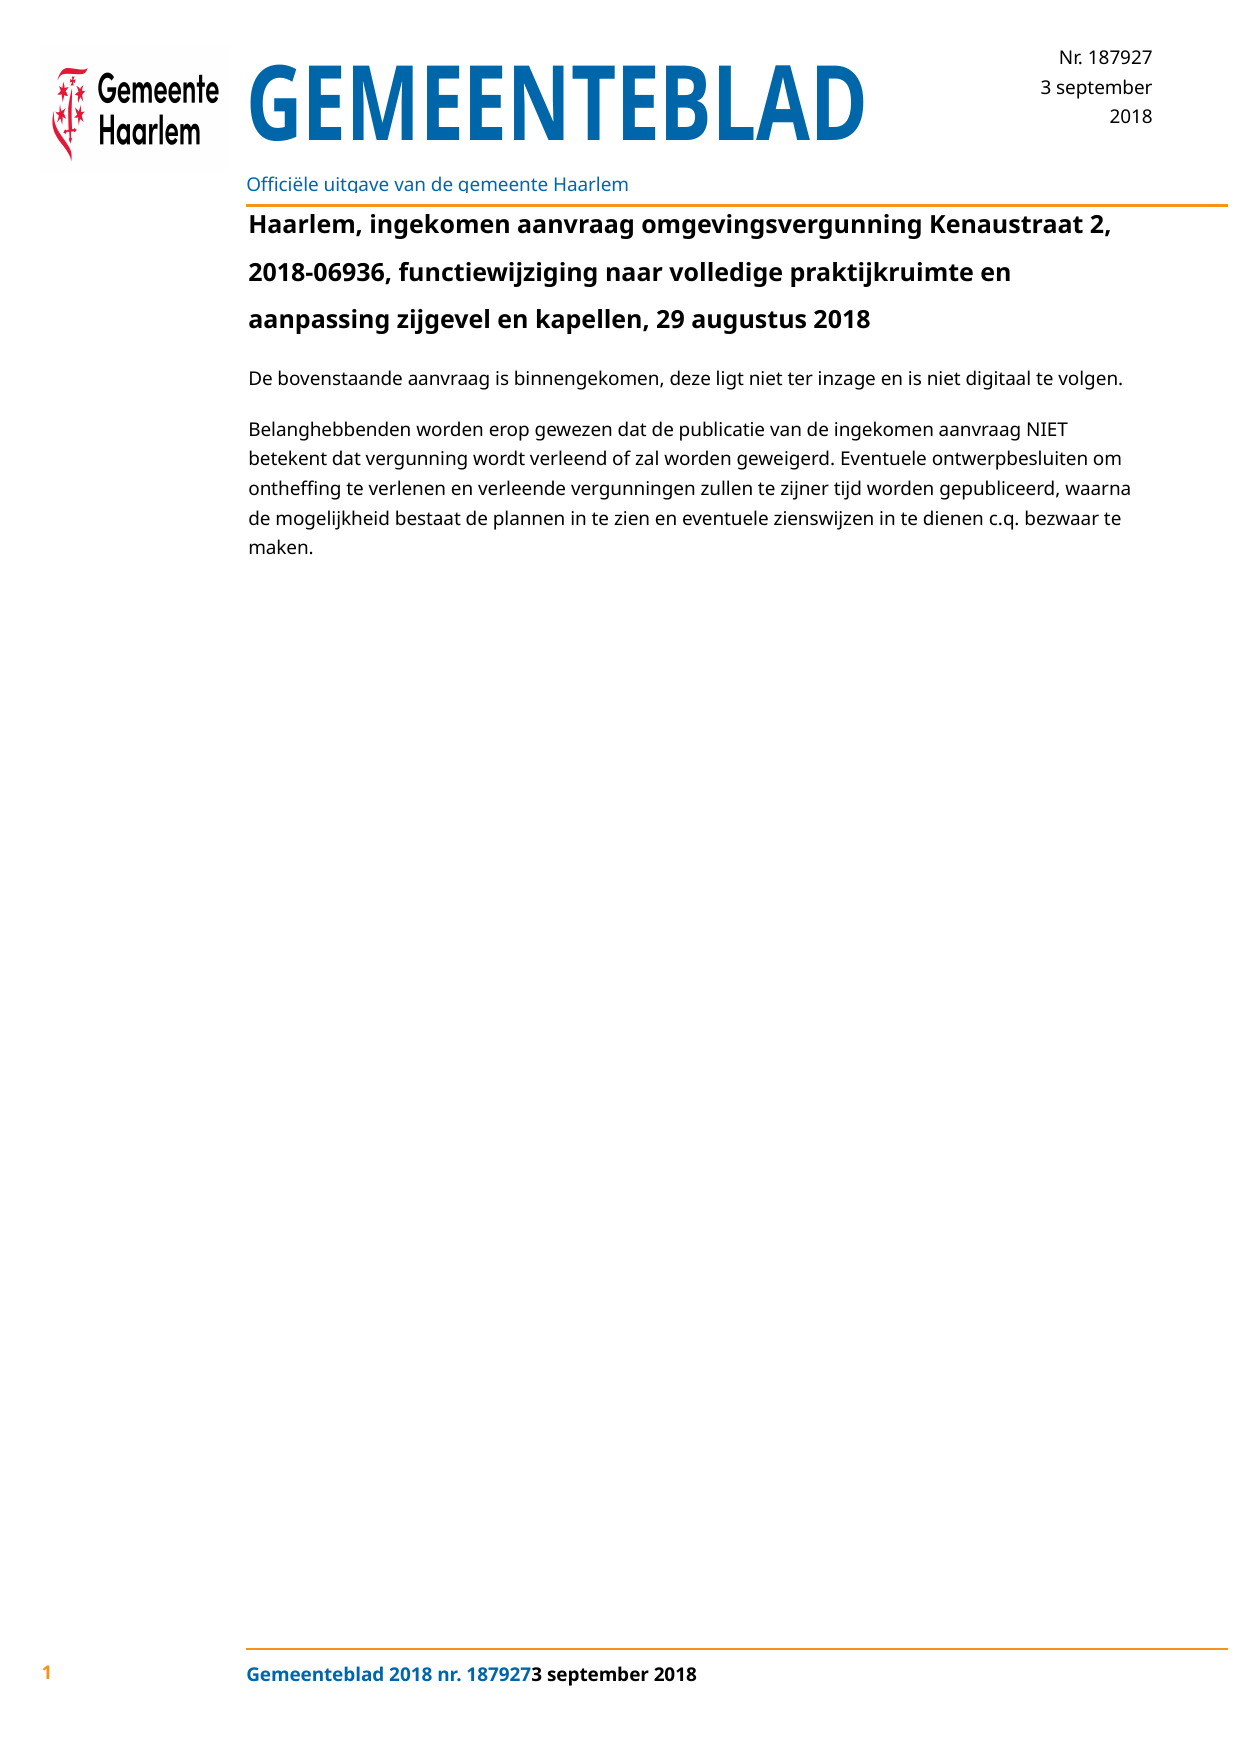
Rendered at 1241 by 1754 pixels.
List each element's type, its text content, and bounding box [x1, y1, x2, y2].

picture [41, 47, 231, 172]
text Belanghebbenden worden erop gewezen dat de publicatie van de ingekomen aanvraag NIET betekent dat vergunning wordt verleend of zal worden geweigerd. Eventuele ontwerpbesluiten om ontheffing te verlenen en verleende vergunningen zullen te zijner tijd worden gepubliceerd, waarna de mogelijkheid bestaat de plannen in te zien en eventuele zienswijzen in te dienen c.q. bezwaar te maken. [248, 416, 1152, 560]
text Haarlem, ingekomen aanvraag omgevingsvergunning Kenaustraat 2, 2018-06936, functiewijziging naar volledige praktijkruimte en aanpassing zijgevel en kapellen, 29 augustus 2018 [248, 207, 1152, 336]
text De bovenstaande aanvraag is binnengekomen, deze ligt niet ter inzage en is niet digitaal te volgen. [248, 366, 1152, 391]
